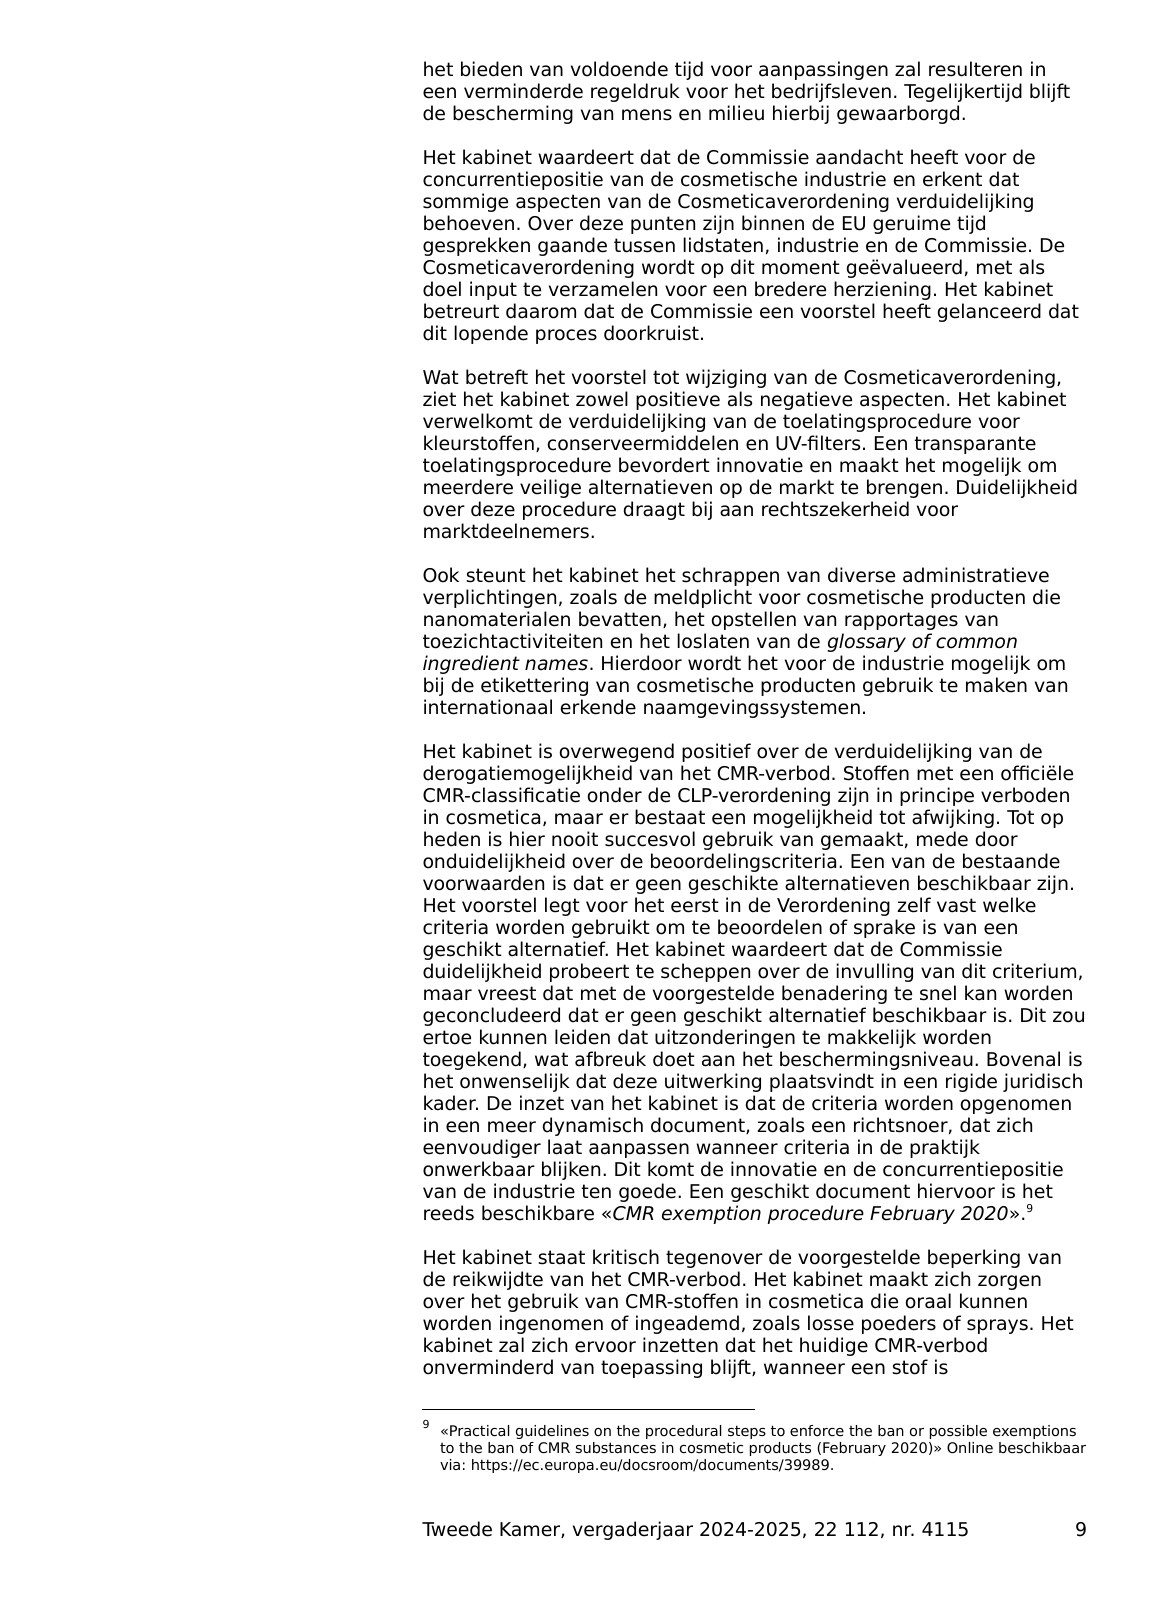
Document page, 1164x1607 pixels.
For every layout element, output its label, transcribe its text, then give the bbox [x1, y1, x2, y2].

text Het kabinet is overwegend positief over de verduidelijking van de derogatiemogelijkheid van het CMR-verbod. Stoffen met een officiële CMR-classificatie onder de CLP-verordening zijn in principe verboden in cosmetica, maar er bestaat een mogelijkheid tot afwijking. Tot op heden is hier nooit succesvol gebruik van gemaakt, mede door onduidelijkheid over de beoordelingscriteria. Een van de bestaande voorwaarden is dat er geen geschikte alternatieven beschikbaar zijn. Het voorstel legt voor het eerst in de Verordening zelf vast welke criteria worden gebruikt om te beoordelen of sprake is van een geschikt alternatief. Het kabinet waardeert dat de Commissie duidelijkheid probeert te scheppen over de invulling van dit criterium, maar vreest dat met de voorgestelde benadering te snel kan worden geconcludeerd dat er geen geschikt alternatief beschikbaar is. Dit zou ertoe kunnen leiden dat uitzonderingen te makkelijk worden toegekend, wat afbreuk doet aan het beschermingsniveau. Bovenal is het onwenselijk dat deze uitwerking plaatsvindt in een rigide juridisch kader. De inzet van het kabinet is dat de criteria worden opgenomen in een meer dynamisch document, zoals een richtsnoer, dat zich eenvoudiger laat aanpassen wanneer criteria in de praktijk onwerkbaar blijken. Dit komt de innovatie en de concurrentiepositie van de industrie ten goede. Een geschikt document hiervoor is het reeds beschikbare «CMR exemption procedure February 2020». [422, 741, 1087, 1225]
text Het kabinet waardeert dat de Commissie aandacht heeft voor de concurrentiepositie van de cosmetische industrie en erkent dat sommige aspecten van de Cosmeticaverordening verduidelijking behoeven. Over deze punten zijn binnen de EU geruime tijd gesprekken gaande tussen lidstaten, industrie en de Commissie. De Cosmeticaverordening wordt op dit moment geëvalueerd, met als doel input te verzamelen voor een bredere herziening. Het kabinet betreurt daarom dat de Commissie een voorstel heeft gelanceerd dat dit lopende proces doorkruist. [422, 147, 1087, 345]
text het bieden van voldoende tijd voor aanpassingen zal resulteren in een verminderde regeldruk voor het bedrijfsleven. Tegelijkertijd blijft de bescherming van mens en milieu hierbij gewaarborgd. [422, 59, 1087, 125]
text Het kabinet staat kritisch tegenover de voorgestelde beperking van de reikwijdte van het CMR-verbod. Het kabinet maakt zich zorgen over het gebruik van CMR-stoffen in cosmetica die oraal kunnen worden ingenomen of ingeademd, zoals losse poeders of sprays. Het kabinet zal zich ervoor inzetten dat het huidige CMR-verbod onverminderd van toepassing blijft, wanneer een stof is [422, 1247, 1087, 1379]
text «Practical guidelines on the procedural steps to enforce the ban or possible exemptions to the ban of CMR substances in cosmetic products (February 2020)» Online beschikbaar via: https://ec.europa.eu/docsroom/documents/39989. [422, 1418, 1087, 1474]
text Ook steunt het kabinet het schrappen van diverse administratieve verplichtingen, zoals de meldplicht voor cosmetische producten die nanomaterialen bevatten, het opstellen van rapportages van toezichtactiviteiten en het loslaten van de glossary of common ingredient names. Hierdoor wordt het voor de industrie mogelijk om bij de etikettering van cosmetische producten gebruik te maken van internationaal erkende naamgevingssystemen. [422, 565, 1087, 719]
text Wat betreft het voorstel tot wijziging van de Cosmeticaverordening, ziet het kabinet zowel positieve als negatieve aspecten. Het kabinet verwelkomt de verduidelijking van de toelatingsprocedure voor kleurstoffen, conserveermiddelen en UV-filters. Een transparante toelatingsprocedure bevordert innovatie en maakt het mogelijk om meerdere veilige alternatieven op de markt te brengen. Duidelijkheid over deze procedure draagt bij aan rechtszekerheid voor marktdeelnemers. [422, 367, 1087, 543]
